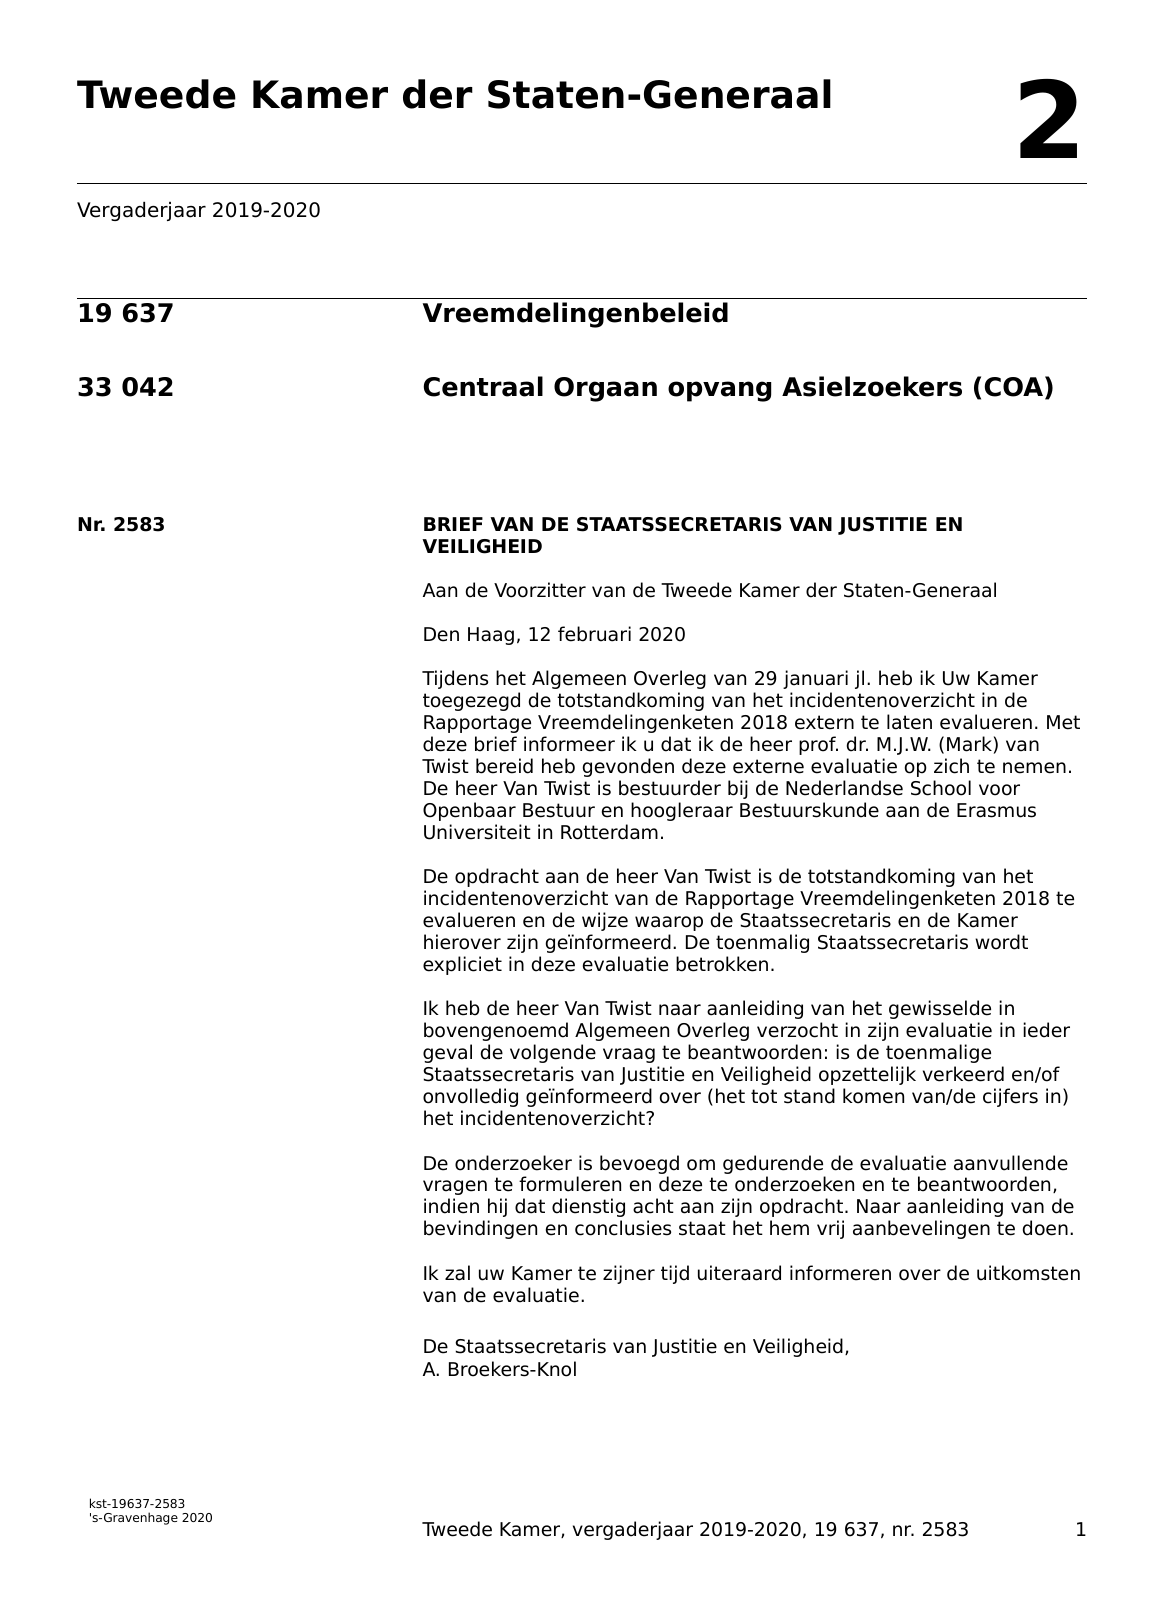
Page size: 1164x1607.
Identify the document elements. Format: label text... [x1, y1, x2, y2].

text kst-19637-2583 [88, 1497, 323, 1511]
table_header 2 [886, 59, 1087, 183]
text Tijdens het Algemeen Overleg van 29 januari jl. heb ik Uw Kamer toegezegd de totstandkoming van het incidentenoverzicht in de Rapportage Vreemdelingenketen 2018 extern te laten evalueren. Met deze brief informeer ik u dat ik de heer prof. dr. M.J.W. (Mark) van Twist bereid heb gevonden deze externe evaluatie op zich te nemen. De heer Van Twist is bestuurder bij de Nederlandse School voor Openbaar Bestuur en hoogleraar Bestuurskunde aan de Erasmus Universiteit in Rotterdam. [422, 668, 1087, 844]
text Aan de Voorzitter van de Tweede Kamer der Staten-Generaal [422, 580, 1087, 602]
table_cell Vergaderjaar 2019-2020 [77, 184, 1087, 298]
text Den Haag, 12 februari 2020 [422, 624, 1087, 646]
text De opdracht aan de heer Van Twist is de totstandkoming van het incidentenoverzicht van de Rapportage Vreemdelingenketen 2018 te evalueren en de wijze waarop de Staatssecretaris en de Kamer hierover zijn geïnformeerd. De toenmalig Staatssecretaris wordt expliciet in deze evaluatie betrokken. [422, 866, 1087, 976]
text De Staatssecretaris van Justitie en Veiligheid, A. Broekers-Knol [422, 1336, 1087, 1380]
subtitle Nr. 2583 BRIEF VAN DE STAATSSECRETARIS VAN JUSTITIE EN VEILIGHEID [77, 514, 1087, 558]
text Ik heb de heer Van Twist naar aanleiding van het gewisselde in bovengenoemd Algemeen Overleg verzocht in zijn evaluatie in ieder geval de volgende vraag te beantwoorden: is de toenmalige Staatssecretaris van Justitie en Veiligheid opzettelijk verkeerd en/of onvolledig geïnformeerd over (het tot stand komen van/de cijfers in) het incidentenoverzicht? [422, 998, 1087, 1130]
text Ik zal uw Kamer te zijner tijd uiteraard informeren over de uitkomsten van de evaluatie. [422, 1262, 1087, 1306]
subtitle 19 637 Vreemdelingenbeleid [77, 299, 1087, 329]
text De onderzoeker is bevoegd om gedurende de evaluatie aanvullende vragen te formuleren en deze te onderzoeken en te beantwoorden, indien hij dat dienstig acht aan zijn opdracht. Naar aanleiding van de bevindingen en conclusies staat het hem vrij aanbevelingen te doen. [422, 1152, 1087, 1240]
table_header Tweede Kamer der Staten-Generaal [77, 59, 886, 183]
text 's-Gravenhage 2020 [88, 1511, 323, 1525]
subtitle 33 042 Centraal Orgaan opvang Asielzoekers (COA) [77, 373, 1087, 403]
